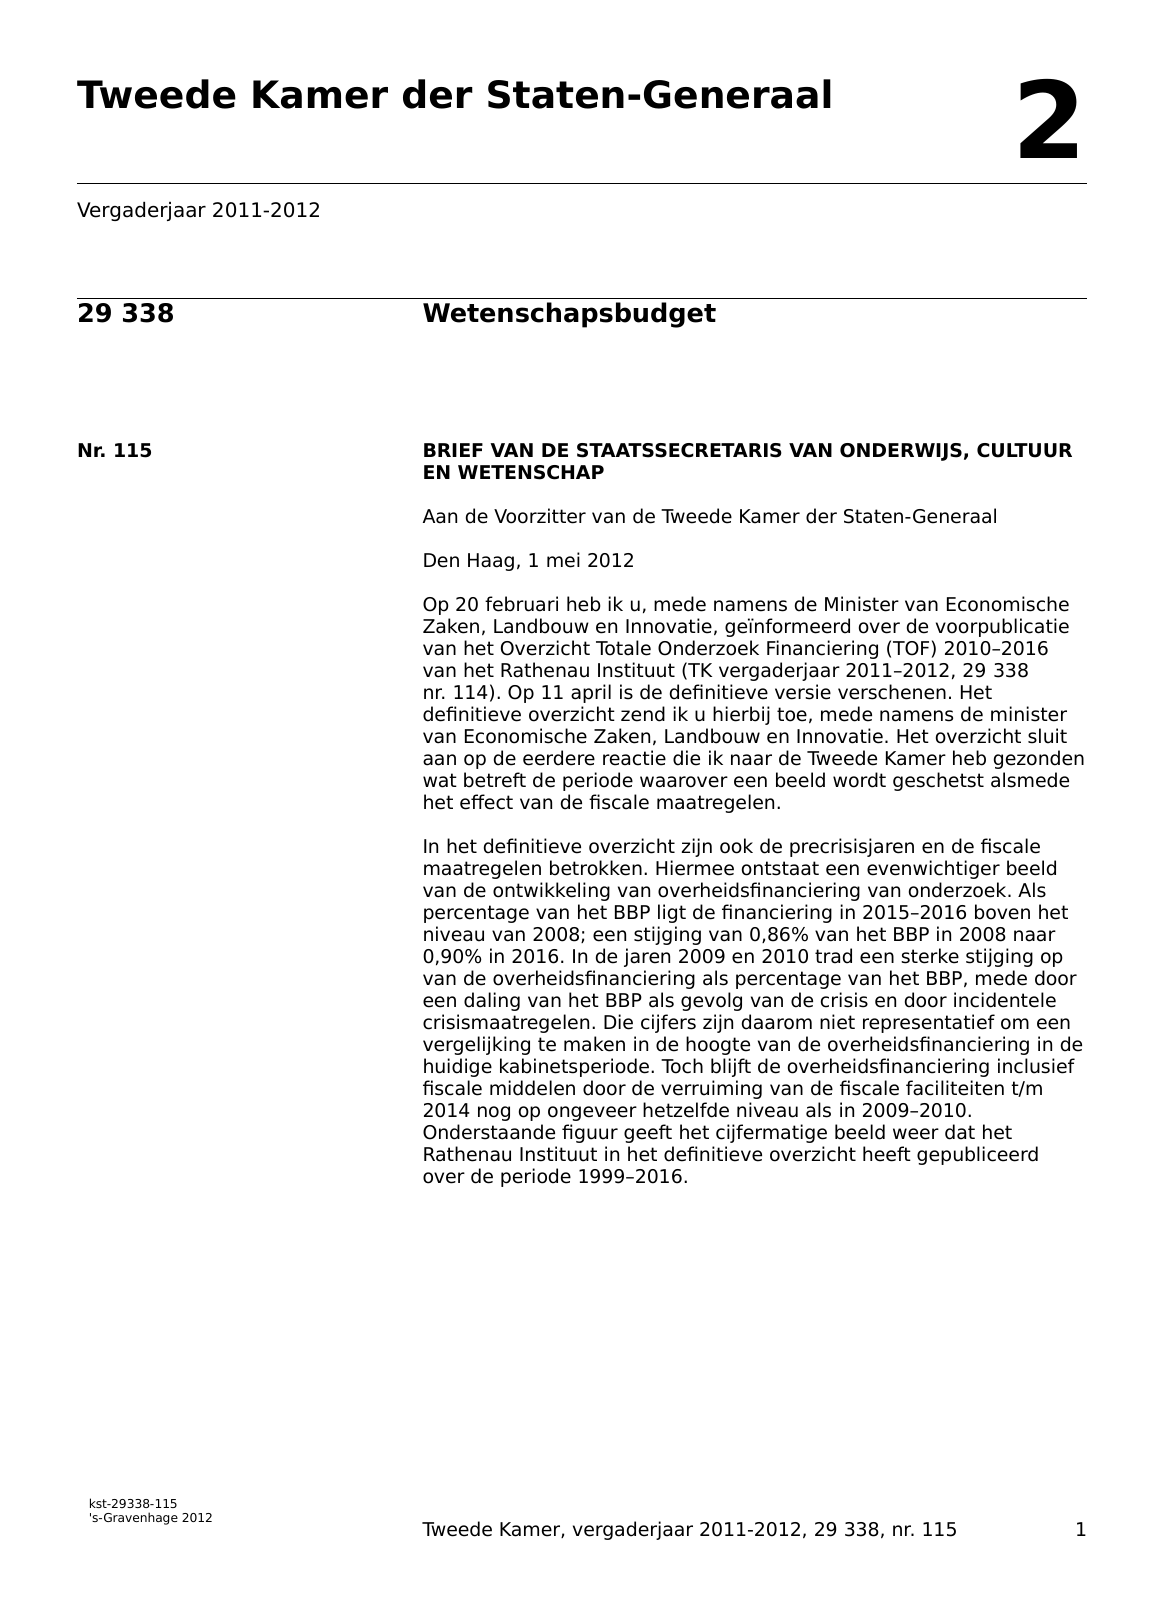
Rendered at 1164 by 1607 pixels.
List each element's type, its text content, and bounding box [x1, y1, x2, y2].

text Op 20 februari heb ik u, mede namens de Minister van Economische Zaken, Landbouw en Innovatie, geïnformeerd over de voorpublicatie van het Overzicht Totale Onderzoek Financiering (TOF) 2010–2016 van het Rathenau Instituut (TK vergaderjaar 2011–2012, 29 338 nr. 114). Op 11 april is de definitieve versie verschenen. Het definitieve overzicht zend ik u hierbij toe, mede namens de minister van Economische Zaken, Landbouw en Innovatie. Het overzicht sluit aan op de eerdere reactie die ik naar de Tweede Kamer heb gezonden wat betreft de periode waarover een beeld wordt geschetst alsmede het effect van de fiscale maatregelen. [422, 594, 1087, 814]
table_cell Vergaderjaar 2011-2012 [77, 184, 1087, 298]
subtitle Nr. 115 BRIEF VAN DE STAATSSECRETARIS VAN ONDERWIJS, CULTUUR EN WETENSCHAP [77, 440, 1087, 484]
text kst-29338-115 [88, 1497, 323, 1511]
table_header Tweede Kamer der Staten-Generaal [77, 59, 886, 183]
subtitle 29 338 Wetenschapsbudget [77, 299, 1087, 329]
text Aan de Voorzitter van de Tweede Kamer der Staten-Generaal [422, 506, 1087, 528]
text Den Haag, 1 mei 2012 [422, 550, 1087, 572]
text 's-Gravenhage 2012 [88, 1511, 323, 1525]
table_header 2 [886, 59, 1087, 183]
text In het definitieve overzicht zijn ook de precrisisjaren en de fiscale maatregelen betrokken. Hiermee ontstaat een evenwichtiger beeld van de ontwikkeling van overheidsfinanciering van onderzoek. Als percentage van het BBP ligt de financiering in 2015–2016 boven het niveau van 2008; een stijging van 0,86% van het BBP in 2008 naar 0,90% in 2016. In de jaren 2009 en 2010 trad een sterke stijging op van de overheidsfinanciering als percentage van het BBP, mede door een daling van het BBP als gevolg van de crisis en door incidentele crisismaatregelen. Die cijfers zijn daarom niet representatief om een vergelijking te maken in de hoogte van de overheidsfinanciering in de huidige kabinetsperiode. Toch blijft de overheidsfinanciering inclusief fiscale middelen door de verruiming van de fiscale faciliteiten t/m 2014 nog op ongeveer hetzelfde niveau als in 2009–2010. Onderstaande figuur geeft het cijfermatige beeld weer dat het Rathenau Instituut in het definitieve overzicht heeft gepubliceerd over de periode 1999–2016. [422, 836, 1087, 1188]
